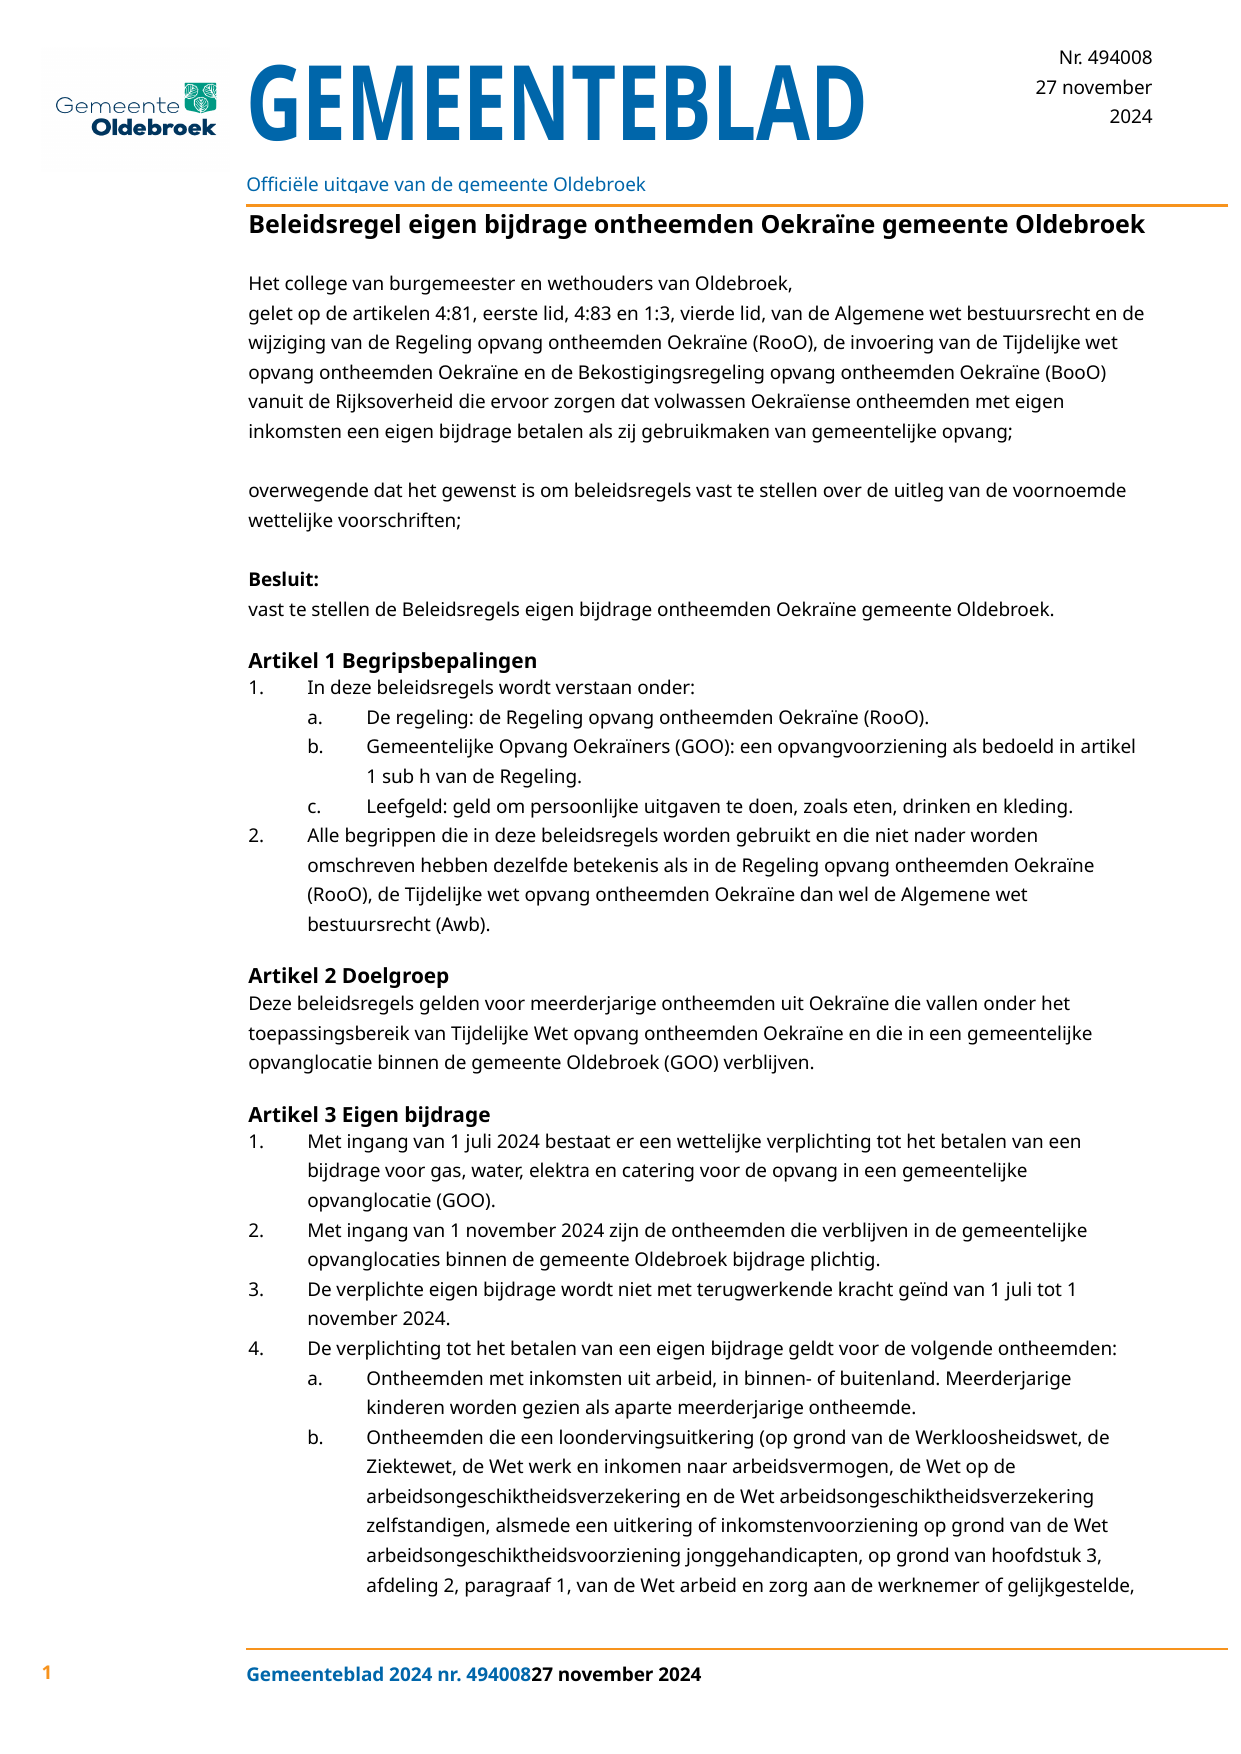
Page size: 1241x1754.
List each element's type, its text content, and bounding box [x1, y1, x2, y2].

text Artikel 3 Eigen bijdrage [248, 1100, 1152, 1128]
list De verplichte eigen bijdrage wordt niet met terugwerkende kracht geïnd van 1 juli tot 1 november 2024. [248, 1276, 1152, 1331]
list Met ingang van 1 juli 2024 bestaat er een wettelijke verplichting tot het betalen van een bijdrage voor gas, water, elektra en catering voor de opvang in een gemeentelijke opvanglocatie (GOO). [248, 1128, 1152, 1213]
text Beleidsregel eigen bijdrage ontheemden Oekraïne gemeente Oldebroek [248, 207, 1152, 241]
list Alle begrippen die in deze beleidsregels worden gebruikt en die niet nader worden omschreven hebben dezelfde betekenis als in de Regeling opvang ontheemden Oekraïne (RooO), de Tijdelijke wet opvang ontheemden Oekraïne dan wel de Algemene wet bestuursrecht (Awb). [248, 822, 1152, 937]
list De regeling: de Regeling opvang ontheemden Oekraïne (RooO). [307, 704, 1152, 730]
list Ontheemden met inkomsten uit arbeid, in binnen- of buitenland. Meerderjarige kinderen worden gezien als aparte meerderjarige ontheemde. [307, 1365, 1152, 1420]
text Artikel 2 Doelgroep [248, 962, 1152, 990]
text Artikel 1 Begripsbepalingen [248, 646, 1152, 674]
list Ontheemden die een loondervingsuitkering (op grond van de Werkloosheidswet, de Ziektewet, de Wet werk en inkomen naar arbeidsvermogen, de Wet op de arbeidsongeschiktheidsverzekering en de Wet arbeidsongeschiktheidsverzekering zelfstandigen, alsmede een uitkering of inkomstenvoorziening op grond van de Wet arbeidsongeschiktheidsvoorziening jonggehandicapten, op grond van hoofdstuk 3, afdeling 2, paragraaf 1, van de Wet arbeid en zorg aan de werknemer of gelijkgestelde, [307, 1424, 1152, 1598]
text gelet op de artikelen 4:81, eerste lid, 4:83 en 1:3, vierde lid, van de Algemene wet bestuursrecht en de wijziging van de Regeling opvang ontheemden Oekraïne (RooO), de invoering van de Tijdelijke wet opvang ontheemden Oekraïne en de Bekostigingsregeling opvang ontheemden Oekraïne (BooO) vanuit de Rijksoverheid die ervoor zorgen dat volwassen Oekraïense ontheemden met eigen inkomsten een eigen bijdrage betalen als zij gebruikmaken van gemeentelijke opvang; [248, 300, 1152, 444]
list Gemeentelijke Opvang Oekraïners (GOO): een opvangvoorziening als bedoeld in artikel 1 sub h van de Regeling. [307, 734, 1152, 789]
list De verplichting tot het betalen van een eigen bijdrage geldt voor de volgende ontheemden: [248, 1335, 1152, 1361]
list In deze beleidsregels wordt verstaan onder: [248, 674, 1152, 700]
list Met ingang van 1 november 2024 zijn de ontheemden die verblijven in de gemeentelijke opvanglocaties binnen de gemeente Oldebroek bijdrage plichtig. [248, 1217, 1152, 1272]
picture [41, 47, 231, 172]
text overwegende dat het gewenst is om beleidsregels vast te stellen over de uitleg van de voornoemde wettelijke voorschriften; [248, 477, 1152, 533]
list Leefgeld: geld om persoonlijke uitgaven te doen, zoals eten, drinken en kleding. [307, 793, 1152, 819]
text Deze beleidsregels gelden voor meerderjarige ontheemden uit Oekraïne die vallen onder het toepassingsbereik van Tijdelijke Wet opvang ontheemden Oekraïne en die in een gemeentelijke opvanglocatie binnen de gemeente Oldebroek (GOO) verblijven. [248, 990, 1152, 1075]
text Het college van burgemeester en wethouders van Oldebroek, [248, 270, 1152, 296]
text vast te stellen de Beleidsregels eigen bijdrage ontheemden Oekraïne gemeente Oldebroek. [248, 596, 1152, 621]
text Besluit: [248, 566, 1152, 592]
